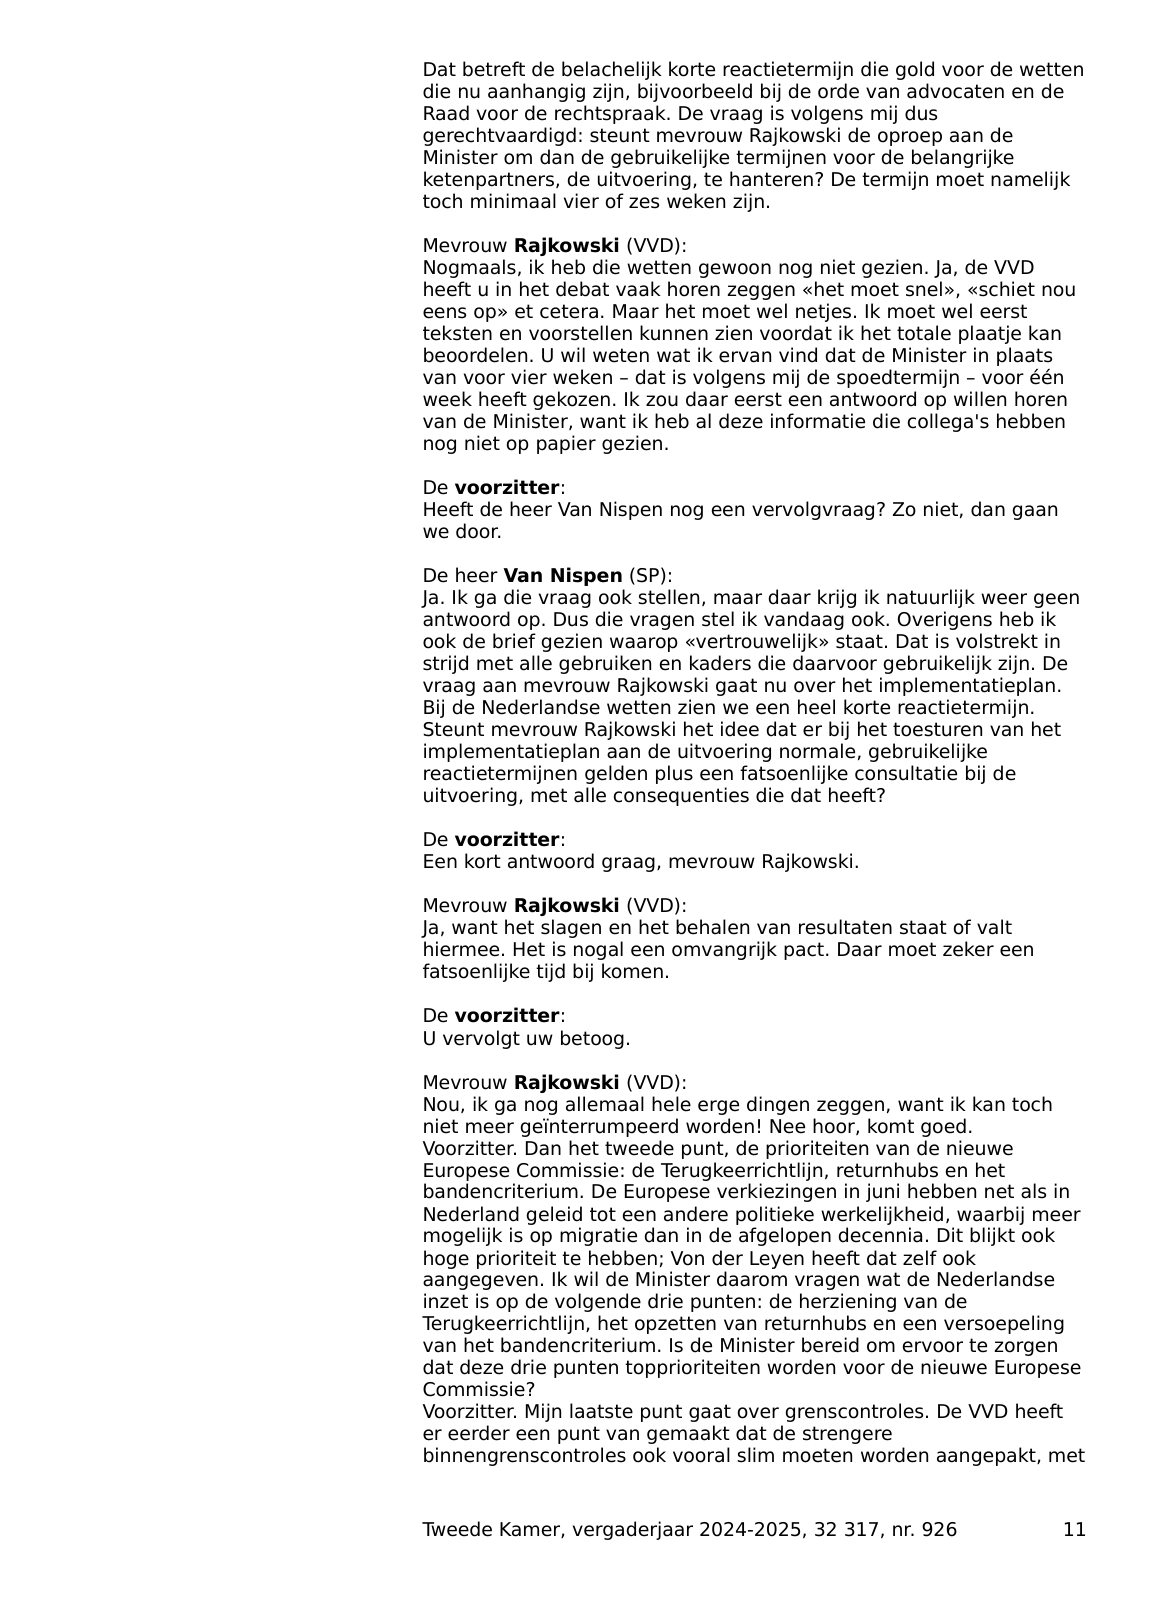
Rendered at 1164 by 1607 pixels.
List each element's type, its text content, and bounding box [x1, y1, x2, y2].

text De voorzitter: [422, 829, 1087, 851]
text De voorzitter: [422, 1005, 1087, 1027]
text Heeft de heer Van Nispen nog een vervolgvraag? Zo niet, dan gaan we door. [422, 499, 1087, 543]
text U vervolgt uw betoog. [422, 1027, 1087, 1049]
text Voorzitter. Dan het tweede punt, de prioriteiten van de nieuwe Europese Commissie: de Terugkeerrichtlijn, returnhubs en het bandencriterium. De Europese verkiezingen in juni hebben net als in Nederland geleid tot een andere politieke werkelijkheid, waarbij meer mogelijk is op migratie dan in de afgelopen decennia. Dit blijkt ook hoge prioriteit te hebben; Von der Leyen heeft dat zelf ook aangegeven. Ik wil de Minister daarom vragen wat de Nederlandse inzet is op de volgende drie punten: de herziening van de Terugkeerrichtlijn, het opzetten van returnhubs en een versoepeling van het bandencriterium. Is de Minister bereid om ervoor te zorgen dat deze drie punten topprioriteiten worden voor de nieuwe Europese Commissie? [422, 1137, 1087, 1401]
text Dat betreft de belachelijk korte reactietermijn die gold voor de wetten die nu aanhangig zijn, bijvoorbeeld bij de orde van advocaten en de Raad voor de rechtspraak. De vraag is volgens mij dus gerechtvaardigd: steunt mevrouw Rajkowski de oproep aan de Minister om dan de gebruikelijke termijnen voor de belangrijke ketenpartners, de uitvoering, te hanteren? De termijn moet namelijk toch minimaal vier of zes weken zijn. [422, 59, 1087, 213]
text De voorzitter: [422, 477, 1087, 499]
text Mevrouw Rajkowski (VVD): [422, 1072, 1087, 1093]
text Ja. Ik ga die vraag ook stellen, maar daar krijg ik natuurlijk weer geen antwoord op. Dus die vragen stel ik vandaag ook. Overigens heb ik ook de brief gezien waarop «vertrouwelijk» staat. Dat is volstrekt in strijd met alle gebruiken en kaders die daarvoor gebruikelijk zijn. De vraag aan mevrouw Rajkowski gaat nu over het implementatieplan. Bij de Nederlandse wetten zien we een heel korte reactietermijn. Steunt mevrouw Rajkowski het idee dat er bij het toesturen van het implementatieplan aan de uitvoering normale, gebruikelijke reactietermijnen gelden plus een fatsoenlijke consultatie bij de uitvoering, met alle consequenties die dat heeft? [422, 587, 1087, 807]
text Ja, want het slagen en het behalen van resultaten staat of valt hiermee. Het is nogal een omvangrijk pact. Daar moet zeker een fatsoenlijke tijd bij komen. [422, 917, 1087, 983]
text Nou, ik ga nog allemaal hele erge dingen zeggen, want ik kan toch niet meer geïnterrumpeerd worden! Nee hoor, komt goed. [422, 1093, 1087, 1137]
text Mevrouw Rajkowski (VVD): [422, 895, 1087, 917]
text Mevrouw Rajkowski (VVD): [422, 235, 1087, 257]
text Een kort antwoord graag, mevrouw Rajkowski. [422, 851, 1087, 873]
text Voorzitter. Mijn laatste punt gaat over grenscontroles. De VVD heeft er eerder een punt van gemaakt dat de strengere binnengrenscontroles ook vooral slim moeten worden aangepakt, met [422, 1401, 1087, 1467]
text Nogmaals, ik heb die wetten gewoon nog niet gezien. Ja, de VVD heeft u in het debat vaak horen zeggen «het moet snel», «schiet nou eens op» et cetera. Maar het moet wel netjes. Ik moet wel eerst teksten en voorstellen kunnen zien voordat ik het totale plaatje kan beoordelen. U wil weten wat ik ervan vind dat de Minister in plaats van voor vier weken – dat is volgens mij de spoedtermijn – voor één week heeft gekozen. Ik zou daar eerst een antwoord op willen horen van de Minister, want ik heb al deze informatie die collega's hebben nog niet op papier gezien. [422, 257, 1087, 455]
text De heer Van Nispen (SP): [422, 565, 1087, 587]
